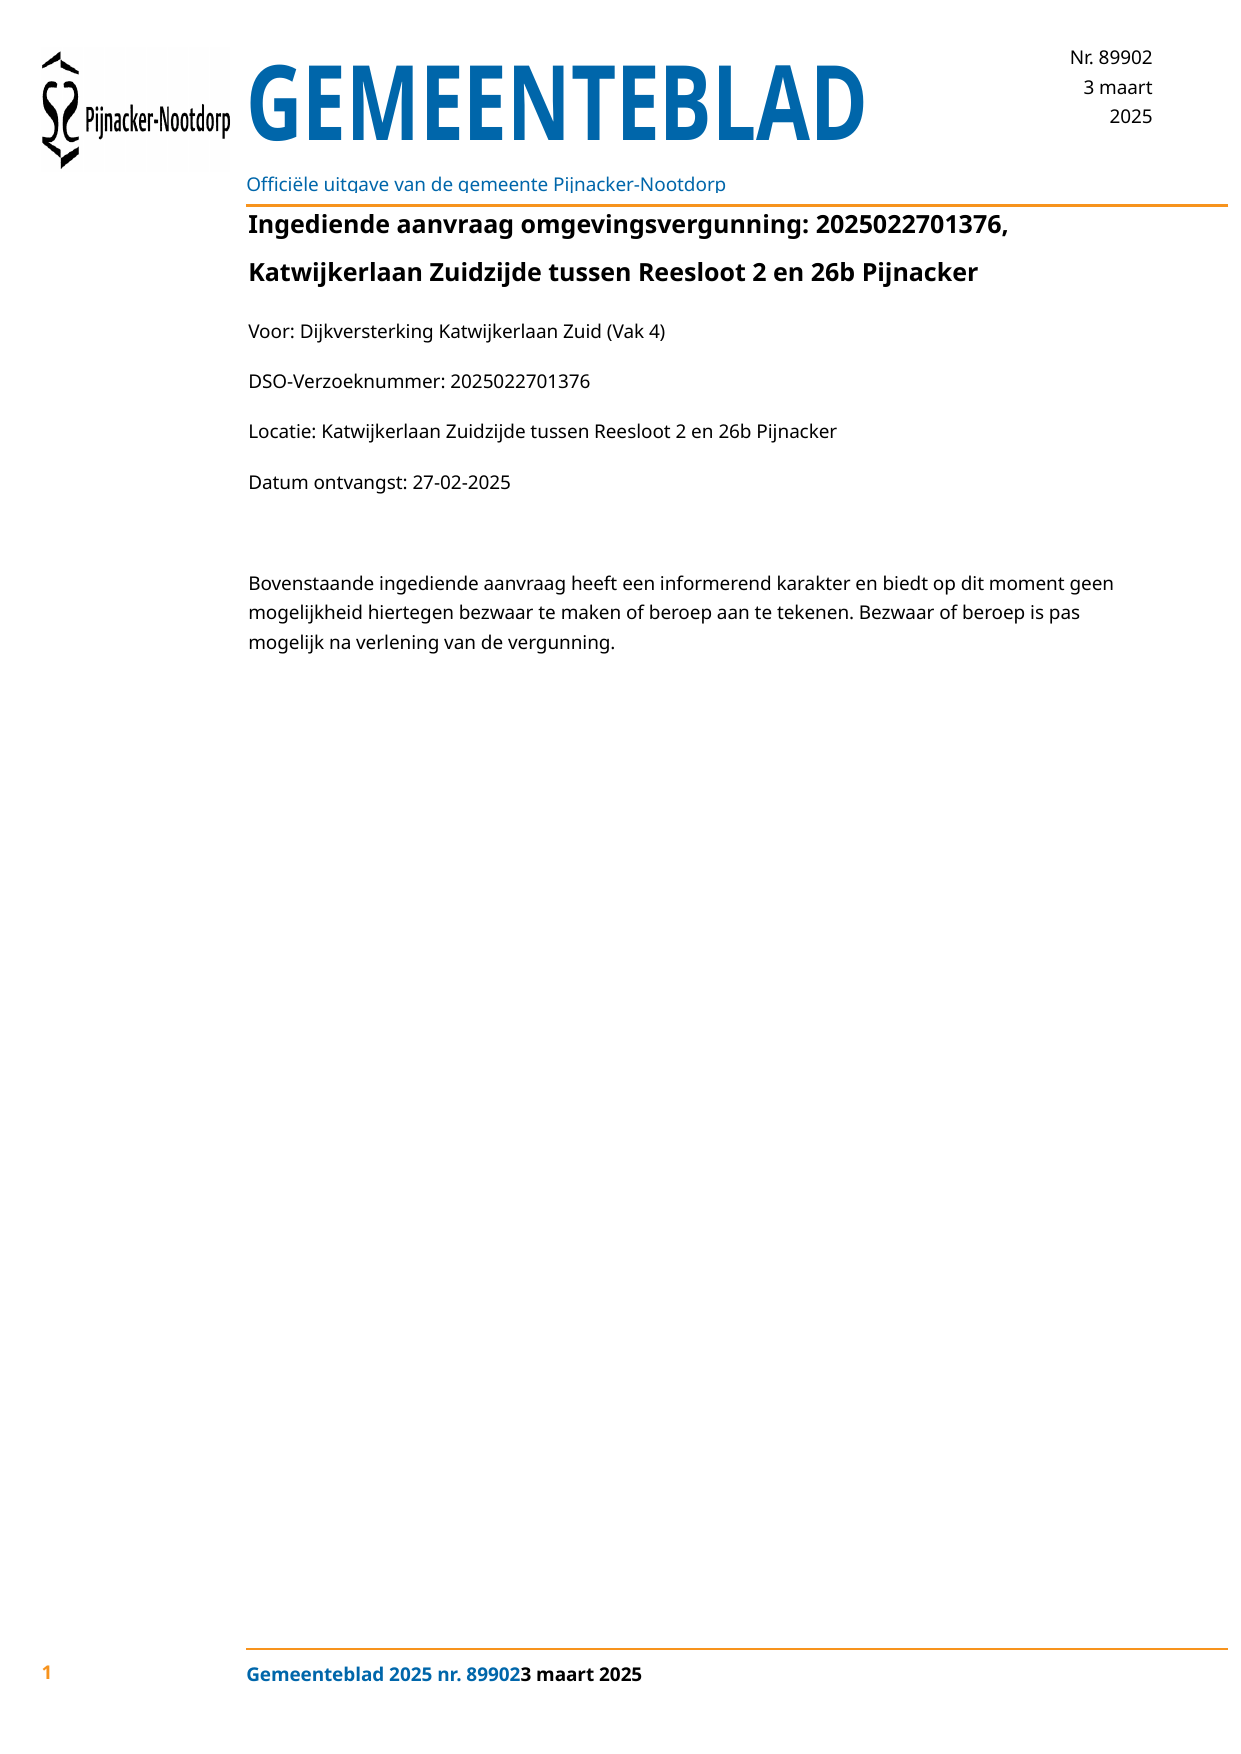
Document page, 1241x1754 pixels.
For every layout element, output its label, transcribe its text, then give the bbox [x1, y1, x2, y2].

text Ingediende aanvraag omgevingsvergunning: 2025022701376, Katwijkerlaan Zuidzijde tussen Reesloot 2 en 26b Pijnacker [248, 207, 1152, 288]
text Bovenstaande ingediende aanvraag heeft een informerend karakter en biedt op dit moment geen mogelijkheid hiertegen bezwaar te maken of beroep aan te tekenen. Bezwaar of beroep is pas mogelijk na verlening van de vergunning. [248, 570, 1152, 655]
text Voor: Dijkversterking Katwijkerlaan Zuid (Vak 4) [248, 318, 1152, 344]
text Datum ontvangst: 27-02-2025 [248, 469, 1152, 495]
text DSO-Verzoeknummer: 2025022701376 [248, 368, 1152, 394]
text Locatie: Katwijkerlaan Zuidzijde tussen Reesloot 2 en 26b Pijnacker [248, 419, 1152, 444]
picture [41, 47, 231, 172]
